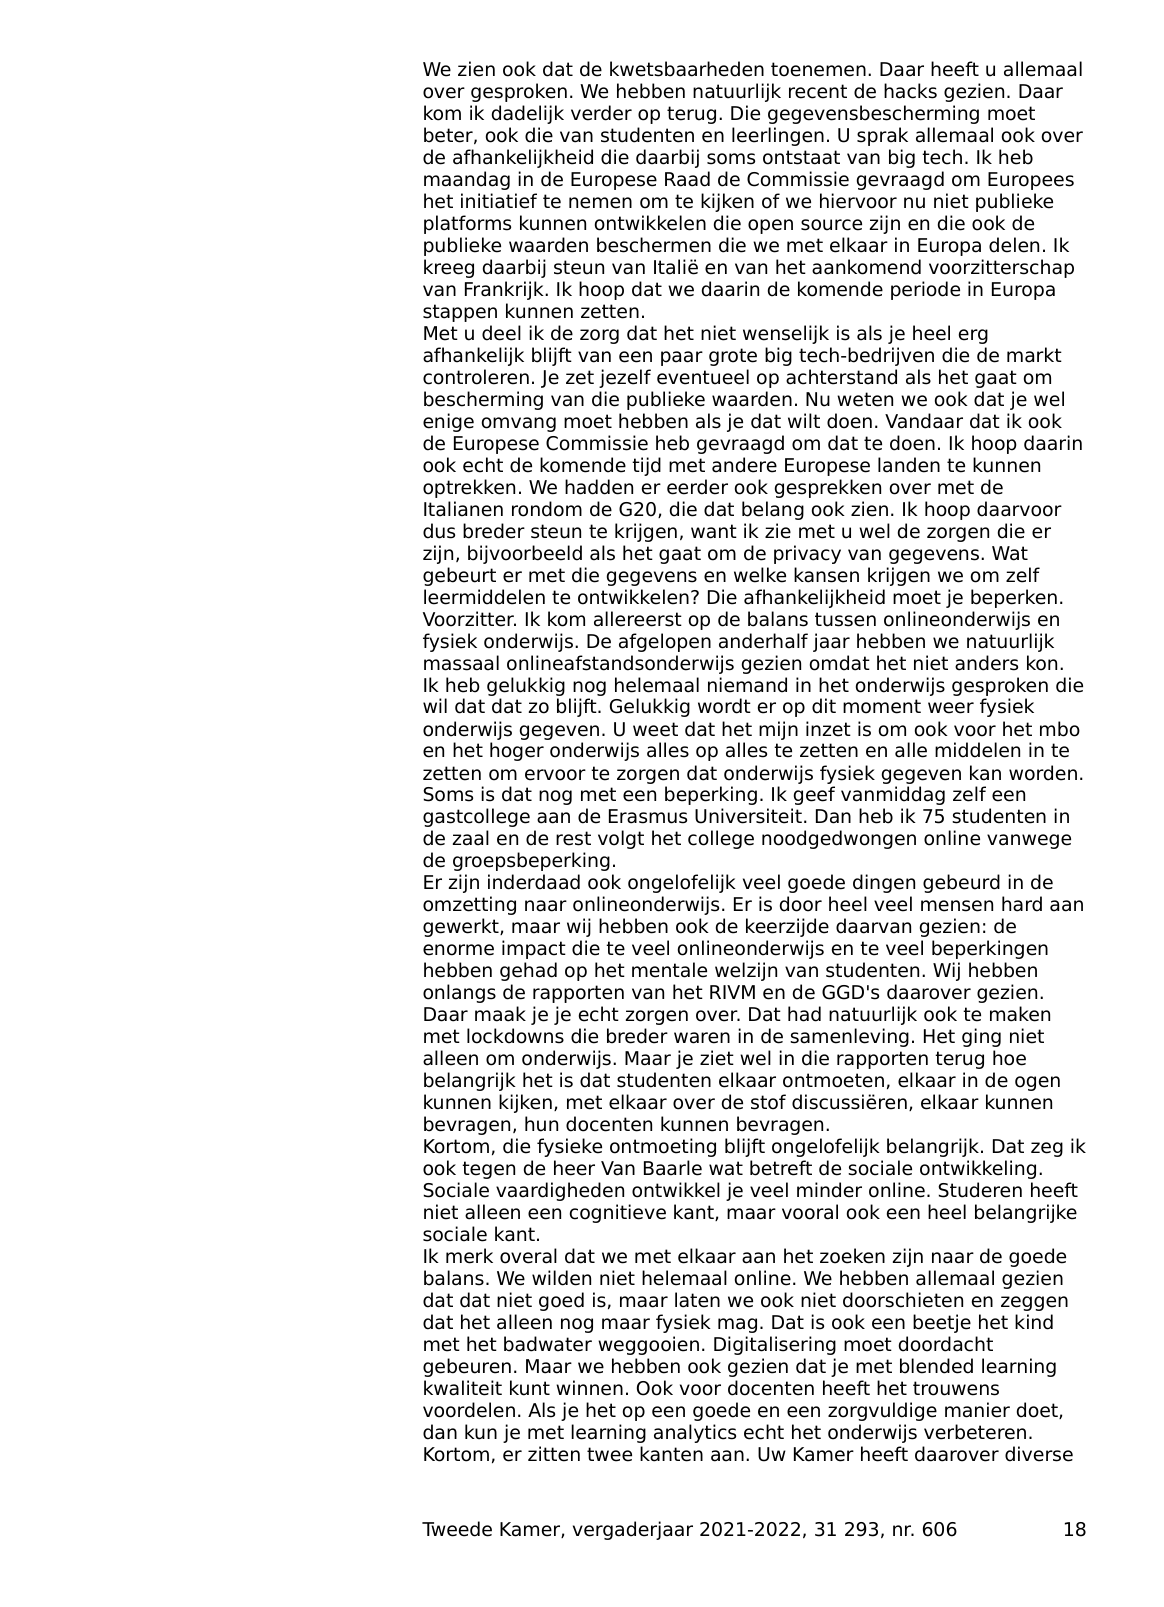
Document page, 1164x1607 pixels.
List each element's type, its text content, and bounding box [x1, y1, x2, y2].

text Er zijn inderdaad ook ongelofelijk veel goede dingen gebeurd in de omzetting naar onlineonderwijs. Er is door heel veel mensen hard aan gewerkt, maar wij hebben ook de keerzijde daarvan gezien: de enorme impact die te veel onlineonderwijs en te veel beperkingen hebben gehad op het mentale welzijn van studenten. Wij hebben onlangs de rapporten van het RIVM en de GGD's daarover gezien. Daar maak je je echt zorgen over. Dat had natuurlijk ook te maken met lockdowns die breder waren in de samenleving. Het ging niet alleen om onderwijs. Maar je ziet wel in die rapporten terug hoe belangrijk het is dat studenten elkaar ontmoeten, elkaar in de ogen kunnen kijken, met elkaar over de stof discussiëren, elkaar kunnen bevragen, hun docenten kunnen bevragen. [422, 872, 1087, 1136]
text Met u deel ik de zorg dat het niet wenselijk is als je heel erg afhankelijk blijft van een paar grote big tech-bedrijven die de markt controleren. Je zet jezelf eventueel op achterstand als het gaat om bescherming van die publieke waarden. Nu weten we ook dat je wel enige omvang moet hebben als je dat wilt doen. Vandaar dat ik ook de Europese Commissie heb gevraagd om dat te doen. Ik hoop daarin ook echt de komende tijd met andere Europese landen te kunnen optrekken. We hadden er eerder ook gesprekken over met de Italianen rondom de G20, die dat belang ook zien. Ik hoop daarvoor dus breder steun te krijgen, want ik zie met u wel de zorgen die er zijn, bijvoorbeeld als het gaat om de privacy van gegevens. Wat gebeurt er met die gegevens en welke kansen krijgen we om zelf leermiddelen te ontwikkelen? Die afhankelijkheid moet je beperken. [422, 323, 1087, 608]
text Ik merk overal dat we met elkaar aan het zoeken zijn naar de goede balans. We wilden niet helemaal online. We hebben allemaal gezien dat dat niet goed is, maar laten we ook niet doorschieten en zeggen dat het alleen nog maar fysiek mag. Dat is ook een beetje het kind met het badwater weggooien. Digitalisering moet doordacht gebeuren. Maar we hebben ook gezien dat je met blended learning kwaliteit kunt winnen. Ook voor docenten heeft het trouwens voordelen. Als je het op een goede en een zorgvuldige manier doet, dan kun je met learning analytics echt het onderwijs verbeteren. Kortom, er zitten twee kanten aan. Uw Kamer heeft daarover diverse [422, 1246, 1087, 1466]
text Voorzitter. Ik kom allereerst op de balans tussen onlineonderwijs en fysiek onderwijs. De afgelopen anderhalf jaar hebben we natuurlijk massaal onlineafstandsonderwijs gezien omdat het niet anders kon. Ik heb gelukkig nog helemaal niemand in het onderwijs gesproken die wil dat dat zo blijft. Gelukkig wordt er op dit moment weer fysiek onderwijs gegeven. U weet dat het mijn inzet is om ook voor het mbo en het hoger onderwijs alles op alles te zetten en alle middelen in te zetten om ervoor te zorgen dat onderwijs fysiek gegeven kan worden. Soms is dat nog met een beperking. Ik geef vanmiddag zelf een gastcollege aan de Erasmus Universiteit. Dan heb ik 75 studenten in de zaal en de rest volgt het college noodgedwongen online vanwege de groepsbeperking. [422, 608, 1087, 872]
text Kortom, die fysieke ontmoeting blijft ongelofelijk belangrijk. Dat zeg ik ook tegen de heer Van Baarle wat betreft de sociale ontwikkeling. Sociale vaardigheden ontwikkel je veel minder online. Studeren heeft niet alleen een cognitieve kant, maar vooral ook een heel belangrijke sociale kant. [422, 1136, 1087, 1246]
text We zien ook dat de kwetsbaarheden toenemen. Daar heeft u allemaal over gesproken. We hebben natuurlijk recent de hacks gezien. Daar kom ik dadelijk verder op terug. Die gegevensbescherming moet beter, ook die van studenten en leerlingen. U sprak allemaal ook over de afhankelijkheid die daarbij soms ontstaat van big tech. Ik heb maandag in de Europese Raad de Commissie gevraagd om Europees het initiatief te nemen om te kijken of we hiervoor nu niet publieke platforms kunnen ontwikkelen die open source zijn en die ook de publieke waarden beschermen die we met elkaar in Europa delen. Ik kreeg daarbij steun van Italië en van het aankomend voorzitterschap van Frankrijk. Ik hoop dat we daarin de komende periode in Europa stappen kunnen zetten. [422, 59, 1087, 323]
